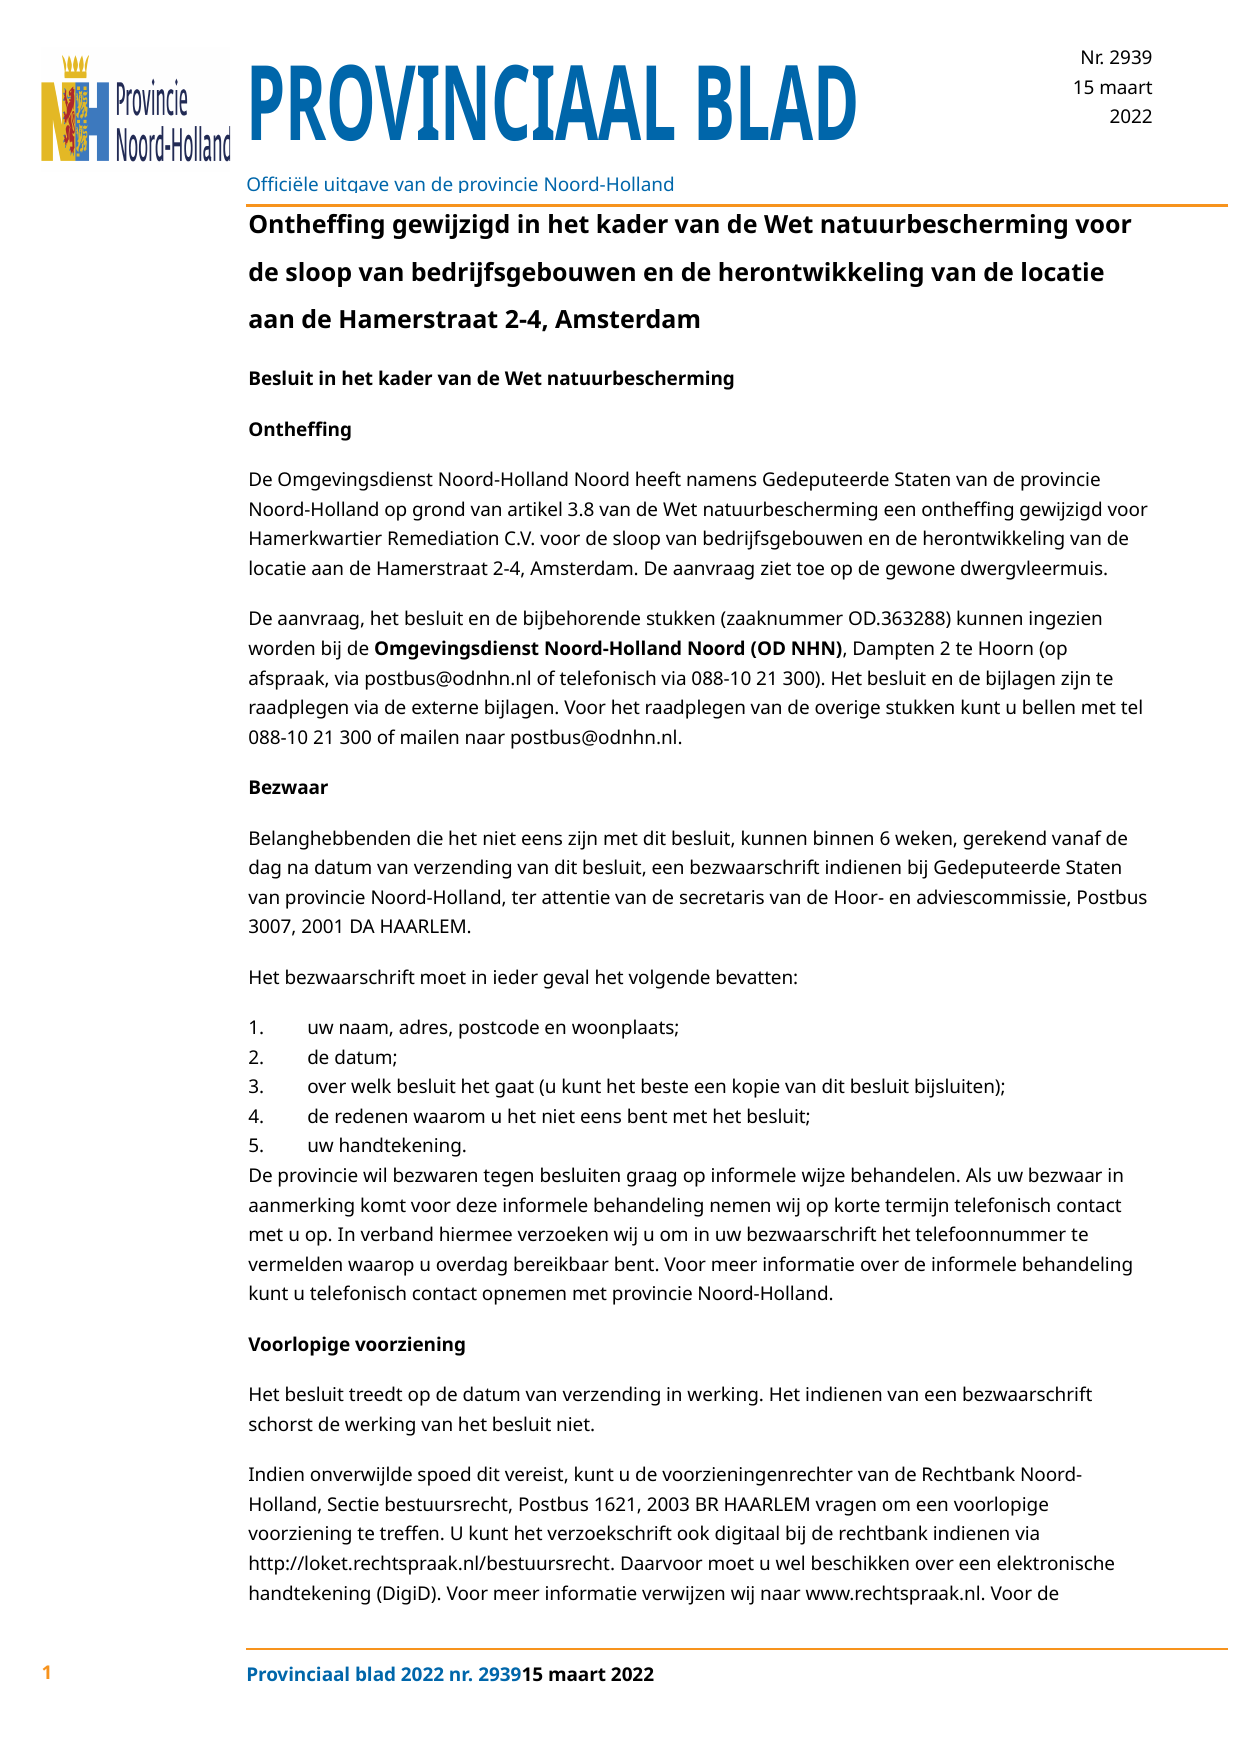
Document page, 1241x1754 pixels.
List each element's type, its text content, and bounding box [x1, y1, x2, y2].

text Voorlopige voorziening [248, 1331, 1152, 1357]
text Ontheffing gewijzigd in het kader van de Wet natuurbescherming voor de sloop van bedrijfsgebouwen en de herontwikkeling van de locatie aan de Hamerstraat 2-4, Amsterdam [248, 207, 1152, 336]
text Indien onverwijlde spoed dit vereist, kunt u de voorzieningenrechter van de Rechtbank Noord-Holland, Sectie bestuursrecht, Postbus 1621, 2003 BR HAARLEM vragen om een voorlopige voorziening te treffen. U kunt het verzoekschrift ook digitaal bij de rechtbank indienen via http://loket.rechtspraak.nl/bestuursrecht. Daarvoor moet u wel beschikken over een elektronische handtekening (DigiD). Voor meer informatie verwijzen wij naar www.rechtspraak.nl. Voor de [248, 1461, 1152, 1605]
text Bezwaar [248, 774, 1152, 800]
picture [41, 47, 231, 172]
list over welk besluit het gaat (u kunt het beste een kopie van dit besluit bijsluiten); [248, 1073, 1152, 1099]
list de redenen waarom u het niet eens bent met het besluit; [248, 1103, 1152, 1129]
list de datum; [248, 1044, 1152, 1069]
text De Omgevingsdienst Noord-Holland Noord heeft namens Gedeputeerde Staten van de provincie Noord-Holland op grond van artikel 3.8 van de Wet natuurbescherming een ontheffing gewijzigd voor Hamerkwartier Remediation C.V. voor de sloop van bedrijfsgebouwen en de herontwikkeling van de locatie aan de Hamerstraat 2-4, Amsterdam. De aanvraag ziet toe op de gewone dwergvleermuis. [248, 466, 1152, 581]
text De provincie wil bezwaren tegen besluiten graag op informele wijze behandelen. Als uw bezwaar in aanmerking komt voor deze informele behandeling nemen wij op korte termijn telefonisch contact met u op. In verband hiermee verzoeken wij u om in uw bezwaarschrift het telefoonnummer te vermelden waarop u overdag bereikbaar bent. Voor meer informatie over de informele behandeling kunt u telefonisch contact opnemen met provincie Noord-Holland. [248, 1162, 1152, 1306]
list uw handtekening. [248, 1133, 1152, 1158]
text Ontheffing [248, 416, 1152, 442]
text Het besluit treedt op de datum van verzending in werking. Het indienen van een bezwaarschrift schorst de werking van het besluit niet. [248, 1381, 1152, 1437]
text Besluit in het kader van de Wet natuurbescherming [248, 366, 1152, 391]
text De aanvraag, het besluit en de bijbehorende stukken (zaaknummer OD.363288) kunnen ingezien worden bij de Omgevingsdienst Noord-Holland Noord (OD NHN), Dampten 2 te Hoorn (op afspraak, via postbus@odnhn.nl of telefonisch via 088-10 21 300). Het besluit en de bijlagen zijn te raadplegen via de externe bijlagen. Voor het raadplegen van de overige stukken kunt u bellen met tel 088-10 21 300 of mailen naar postbus@odnhn.nl. [248, 606, 1152, 749]
text Het bezwaarschrift moet in ieder geval het volgende bevatten: [248, 964, 1152, 989]
list uw naam, adres, postcode en woonplaats; [248, 1014, 1152, 1040]
text Belanghebbenden die het niet eens zijn met dit besluit, kunnen binnen 6 weken, gerekend vanaf de dag na datum van verzending van dit besluit, een bezwaarschrift indienen bij Gedeputeerde Staten van provincie Noord-Holland, ter attentie van de secretaris van de Hoor- en adviescommissie, Postbus 3007, 2001 DA HAARLEM. [248, 825, 1152, 939]
